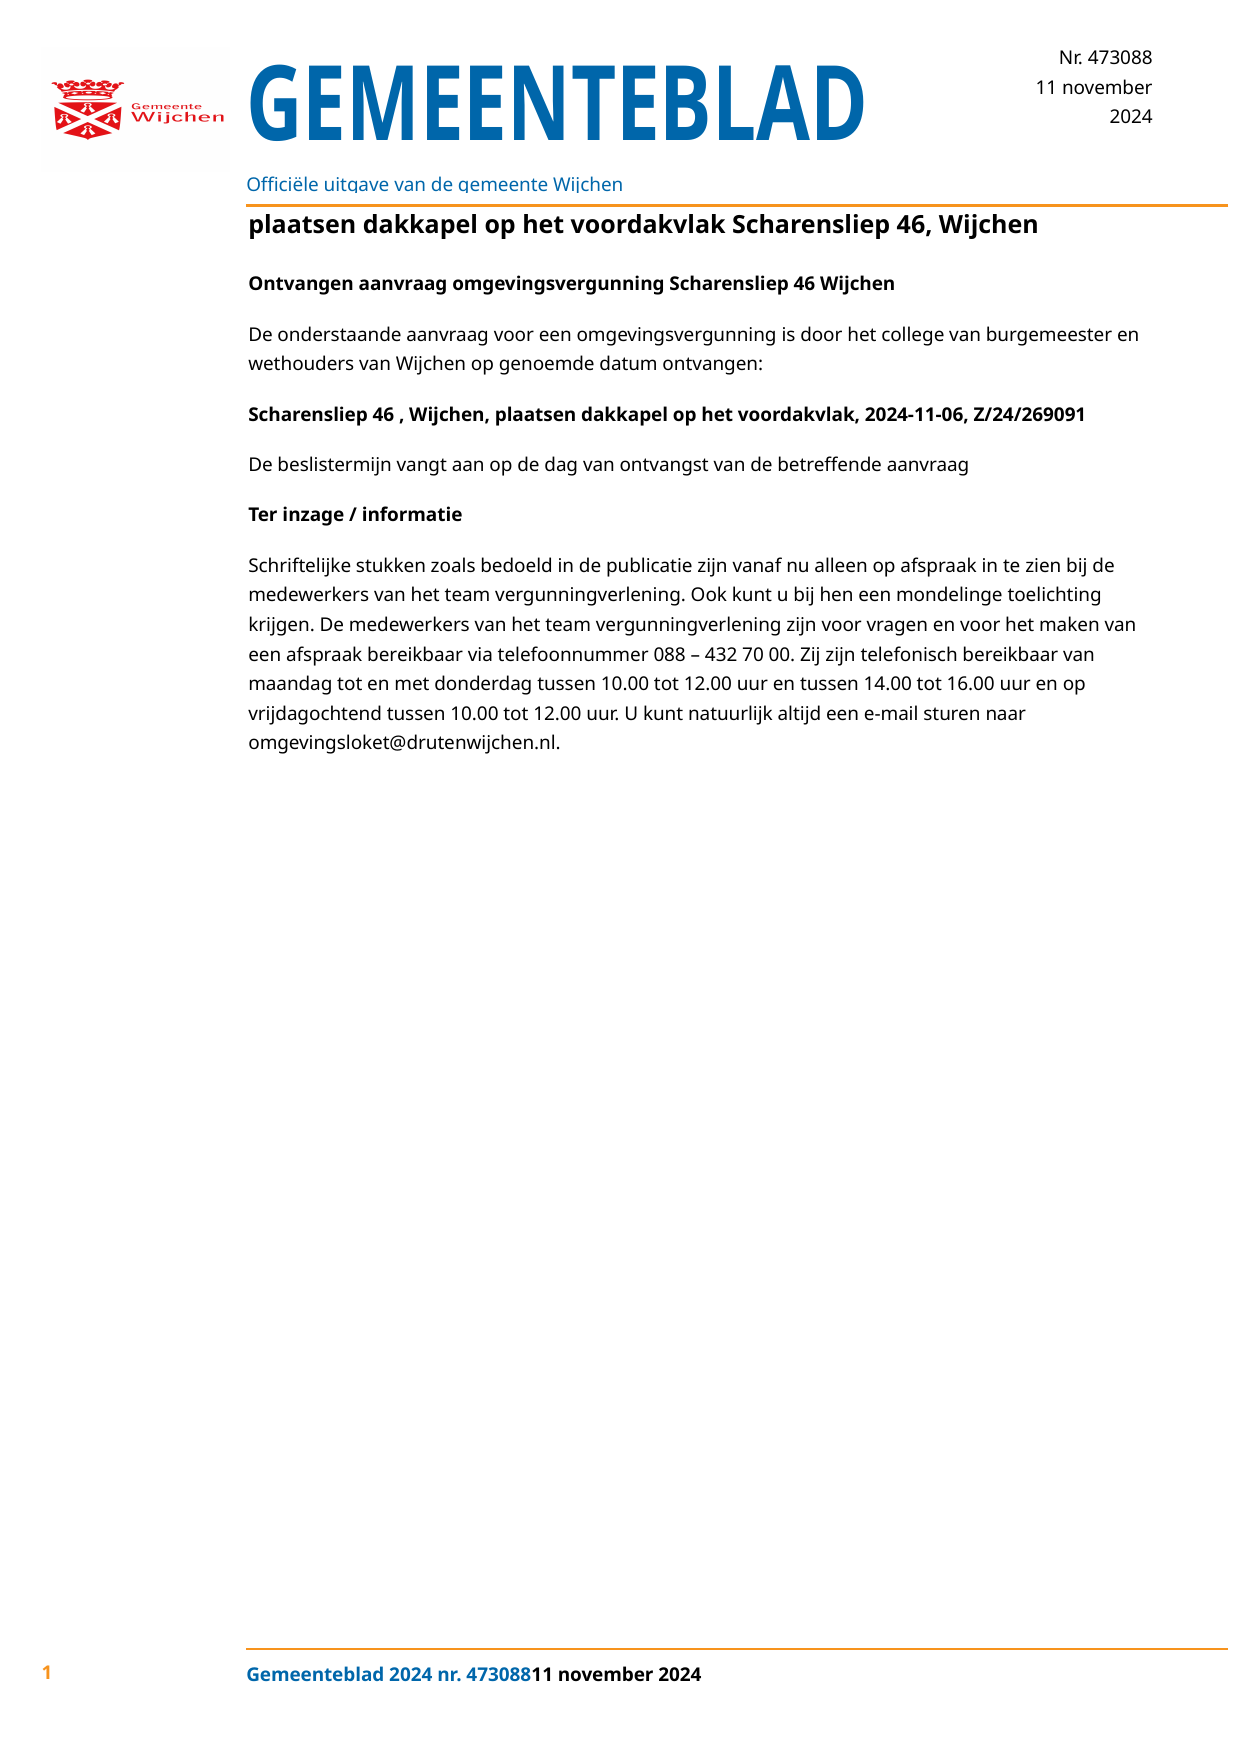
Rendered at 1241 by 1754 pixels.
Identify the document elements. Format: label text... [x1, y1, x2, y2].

text Scharensliep 46 , Wijchen, plaatsen dakkapel op het voordakvlak, 2024-11-06, Z/24/269091 [248, 401, 1152, 426]
text Schriftelijke stukken zoals bedoeld in de publicatie zijn vanaf nu alleen op afspraak in te zien bij de medewerkers van het team vergunningverlening. Ook kunt u bij hen een mondelinge toelichting krijgen. De medewerkers van het team vergunningverlening zijn voor vragen en voor het maken van een afspraak bereikbaar via telefoonnummer 088 – 432 70 00. Zij zijn telefonisch bereikbaar van maandag tot en met donderdag tussen 10.00 tot 12.00 uur en tussen 14.00 tot 16.00 uur en op vrijdagochtend tussen 10.00 tot 12.00 uur. U kunt natuurlijk altijd een e-mail sturen naar omgevingsloket@drutenwijchen.nl. [248, 552, 1152, 755]
text Ter inzage / informatie [248, 502, 1152, 527]
text Ontvangen aanvraag omgevingsvergunning Scharensliep 46 Wijchen [248, 270, 1152, 296]
text De beslistermijn vangt aan op de dag van ontvangst van de betreffende aanvraag [248, 451, 1152, 477]
text plaatsen dakkapel op het voordakvlak Scharensliep 46, Wijchen [248, 207, 1152, 241]
text De onderstaande aanvraag voor een omgevingsvergunning is door het college van burgemeester en wethouders van Wijchen op genoemde datum ontvangen: [248, 321, 1152, 376]
picture [41, 47, 231, 172]
